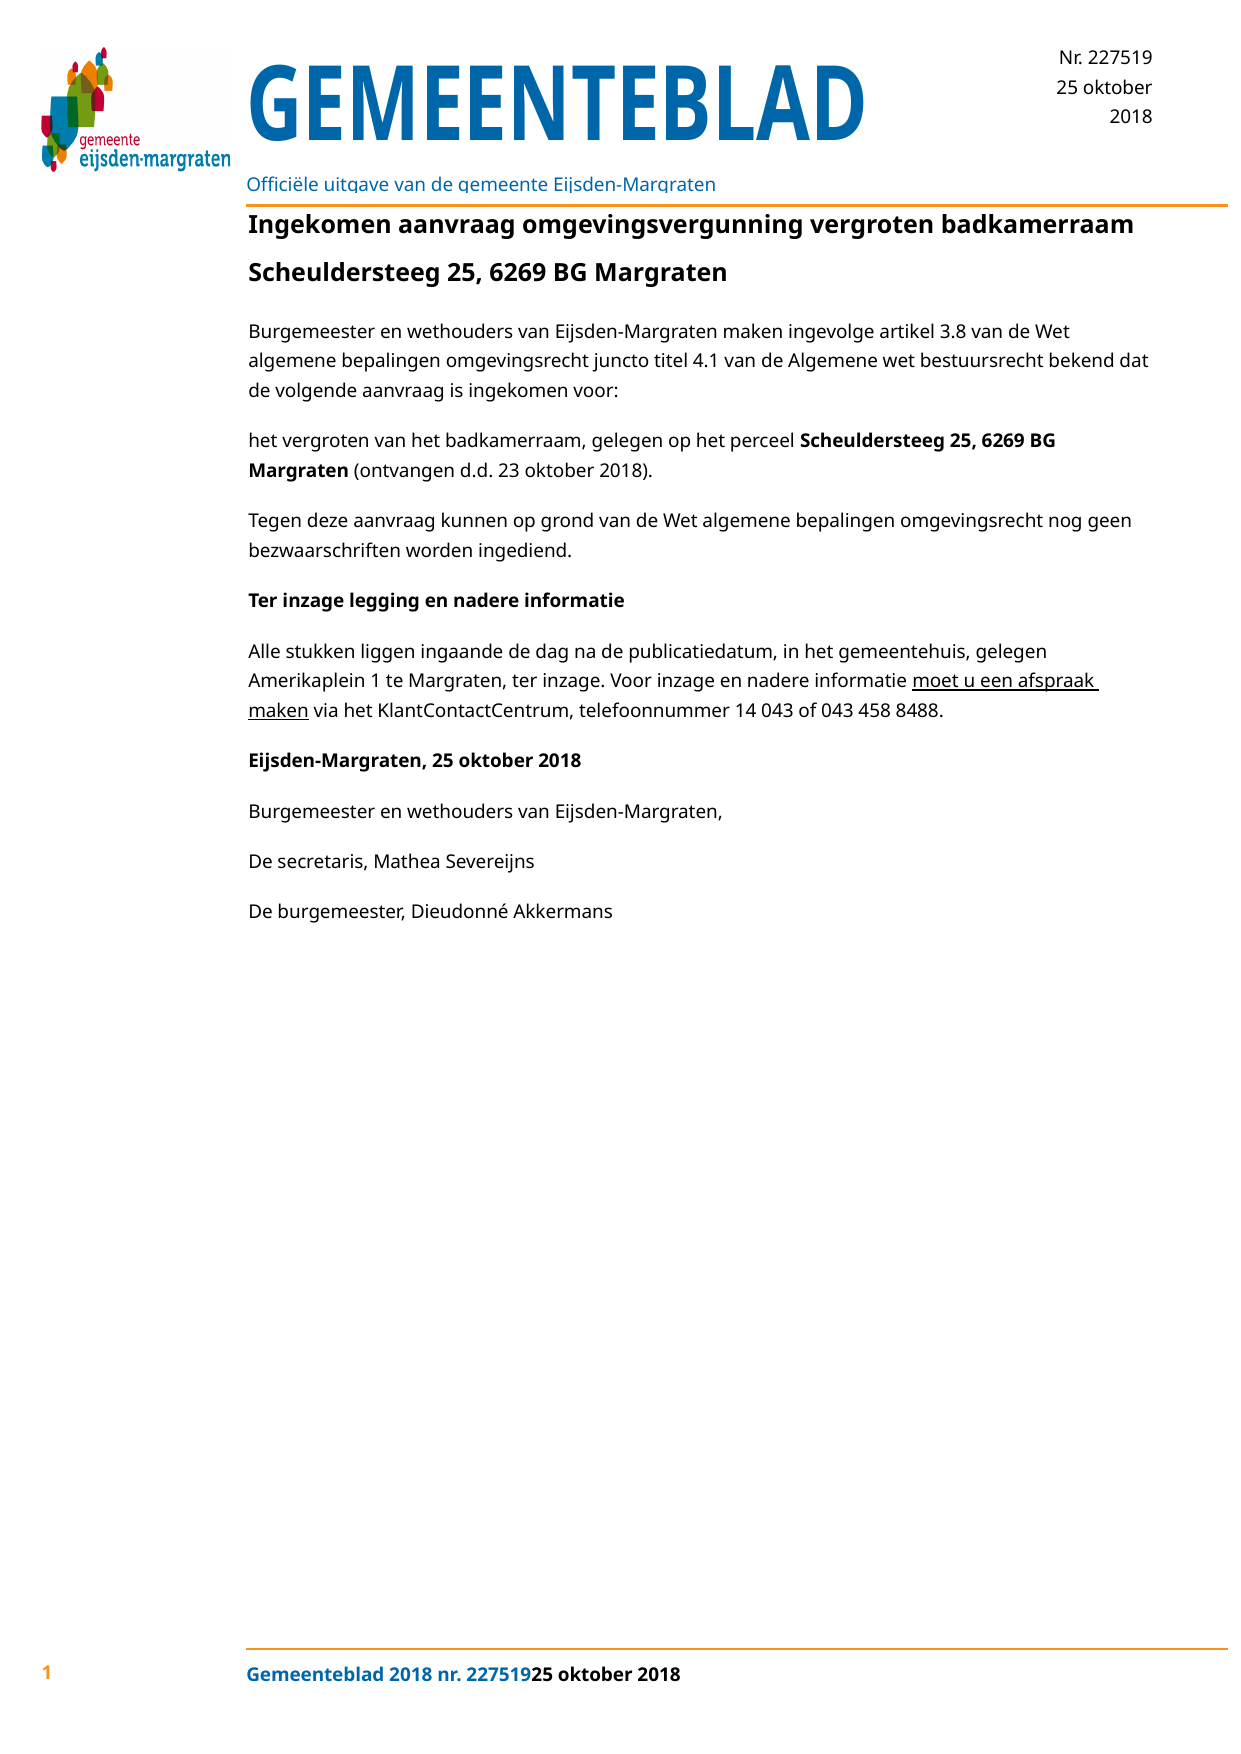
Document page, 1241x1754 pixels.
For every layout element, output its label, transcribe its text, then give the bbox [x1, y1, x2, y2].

text De burgemeester, Dieudonné Akkermans [248, 899, 1152, 924]
text Ter inzage legging en nadere informatie [248, 587, 1152, 613]
text het vergroten van het badkamerraam, gelegen op het perceel Scheuldersteeg 25, 6269 BG Margraten (ontvangen d.d. 23 oktober 2018). [248, 427, 1152, 483]
text Eijsden-Margraten, 25 oktober 2018 [248, 747, 1152, 773]
text Alle stukken liggen ingaande de dag na de publicatiedatum, in het gemeentehuis, gelegen Amerikaplein 1 te Margraten, ter inzage. Voor inzage en nadere informatie moet u een afspraak maken via het KlantContactCentrum, telefoonnummer 14 043 of 043 458 8488. [248, 638, 1152, 723]
text Tegen deze aanvraag kunnen op grond van de Wet algemene bepalingen omgevingsrecht nog geen bezwaarschriften worden ingediend. [248, 507, 1152, 563]
text Burgemeester en wethouders van Eijsden-Margraten maken ingevolge artikel 3.8 van de Wet algemene bepalingen omgevingsrecht juncto titel 4.1 van de Algemene wet bestuursrecht bekend dat de volgende aanvraag is ingekomen voor: [248, 318, 1152, 403]
text Ingekomen aanvraag omgevingsvergunning vergroten badkamerraam Scheuldersteeg 25, 6269 BG Margraten [248, 207, 1152, 288]
picture [41, 47, 231, 172]
text Burgemeester en wethouders van Eijsden-Margraten, [248, 798, 1152, 824]
text De secretaris, Mathea Severeijns [248, 848, 1152, 874]
